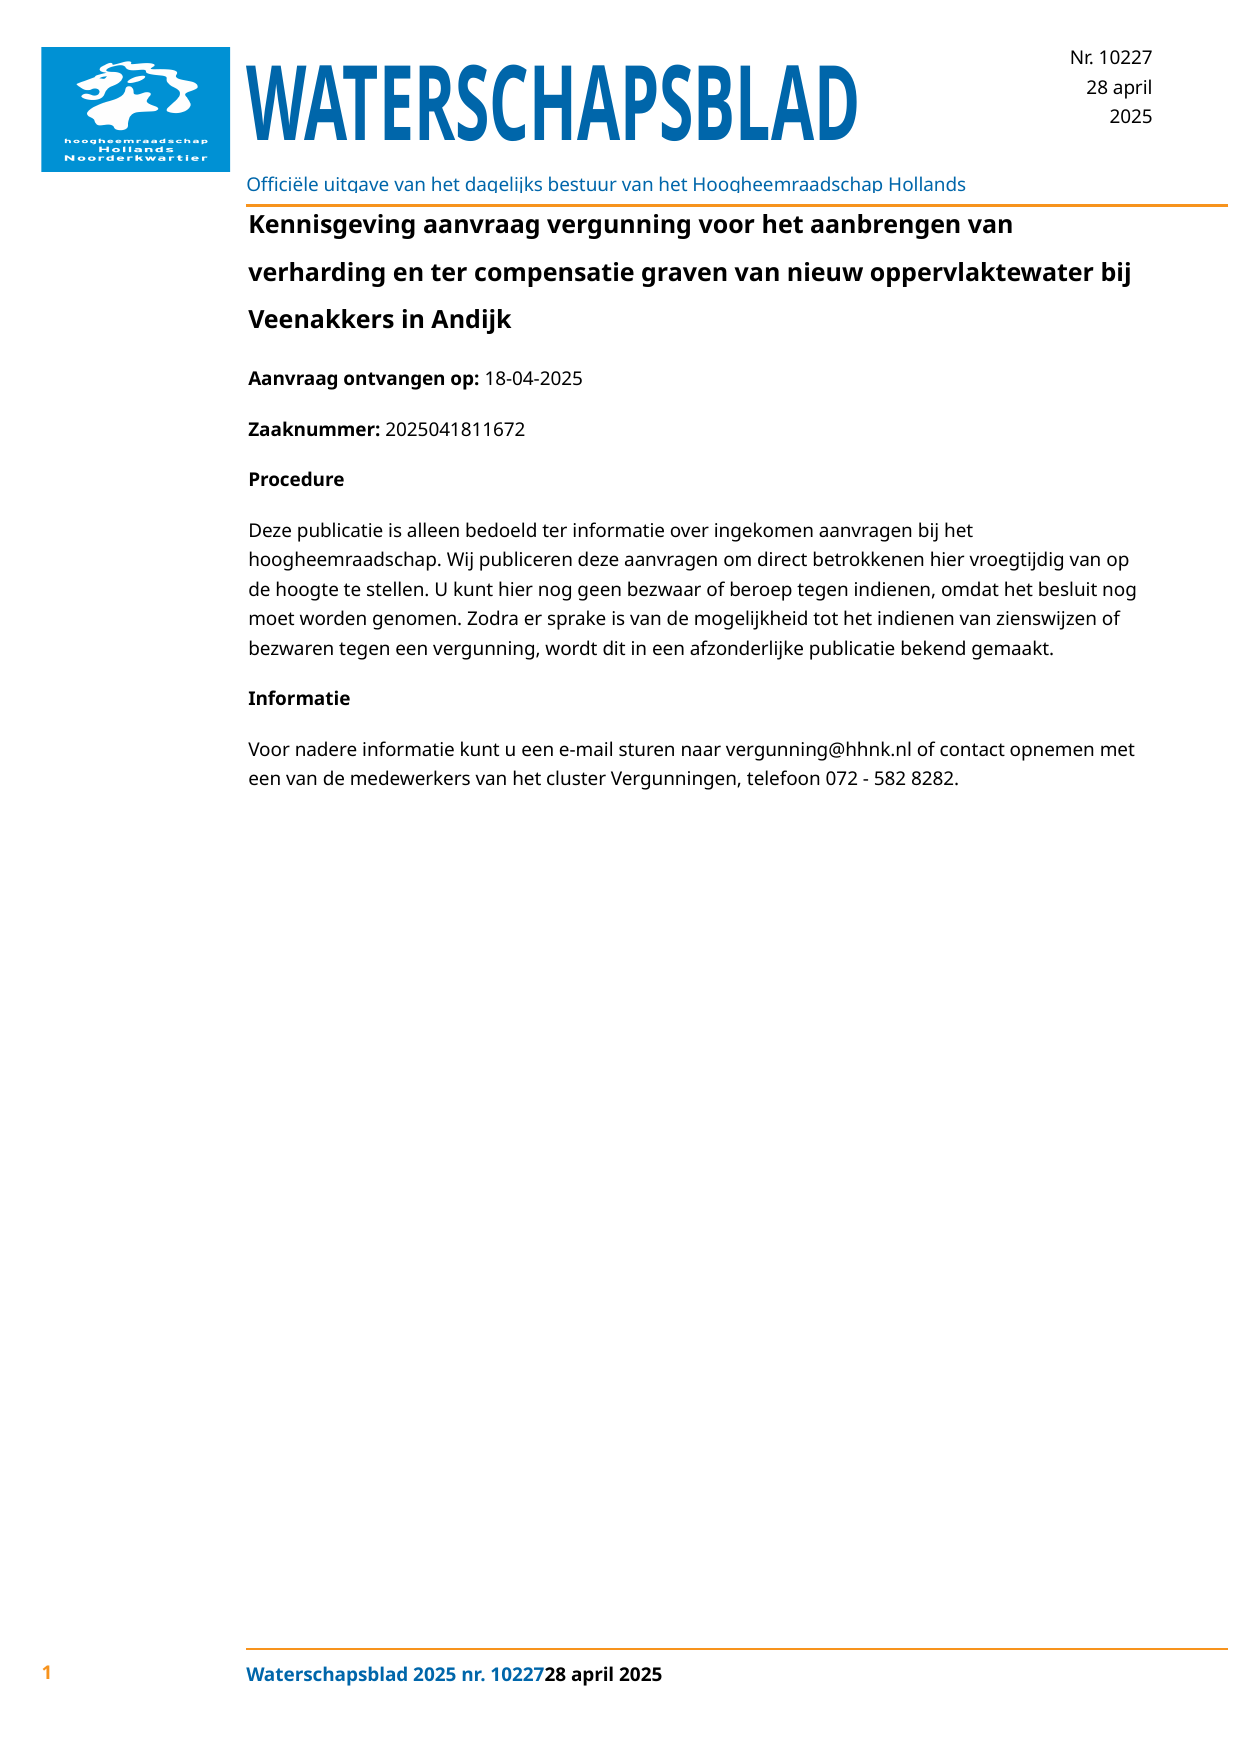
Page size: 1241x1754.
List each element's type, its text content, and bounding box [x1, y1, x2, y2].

picture [88, 87, 157, 130]
text Zaaknummer: 2025041811672 [248, 416, 1152, 442]
text Deze publicatie is alleen bedoeld ter informatie over ingekomen aanvragen bij het hoogheemraadschap. Wij publiceren deze aanvragen om direct betrokkenen hier vroegtijdig van op de hoogte te stellen. U kunt hier nog geen bezwaar of beroep tegen indienen, omdat het besluit nog moet worden genomen. Zodra er sprake is van de mogelijkheid tot het indienen van zienswijzen of bezwaren tegen een vergunning, wordt dit in een afzonderlijke publicatie bekend gemaakt. [248, 517, 1152, 661]
picture [78, 64, 122, 99]
text Voor nadere informatie kunt u een e-mail sturen naar vergunning@hhnk.nl of contact opnemen met een van de medewerkers van het cluster Vergunningen, telefoon 072 - 582 8282. [248, 736, 1152, 791]
text Procedure [248, 466, 1152, 492]
text Informatie [248, 686, 1152, 711]
picture [129, 76, 144, 82]
picture [118, 62, 197, 112]
text Aanvraag ontvangen op: 18-04-2025 [248, 366, 1152, 391]
text Kennisgeving aanvraag vergunning voor het aanbrengen van verharding en ter compensatie graven van nieuw oppervlaktewater bij Veenakkers in Andijk [248, 207, 1152, 336]
